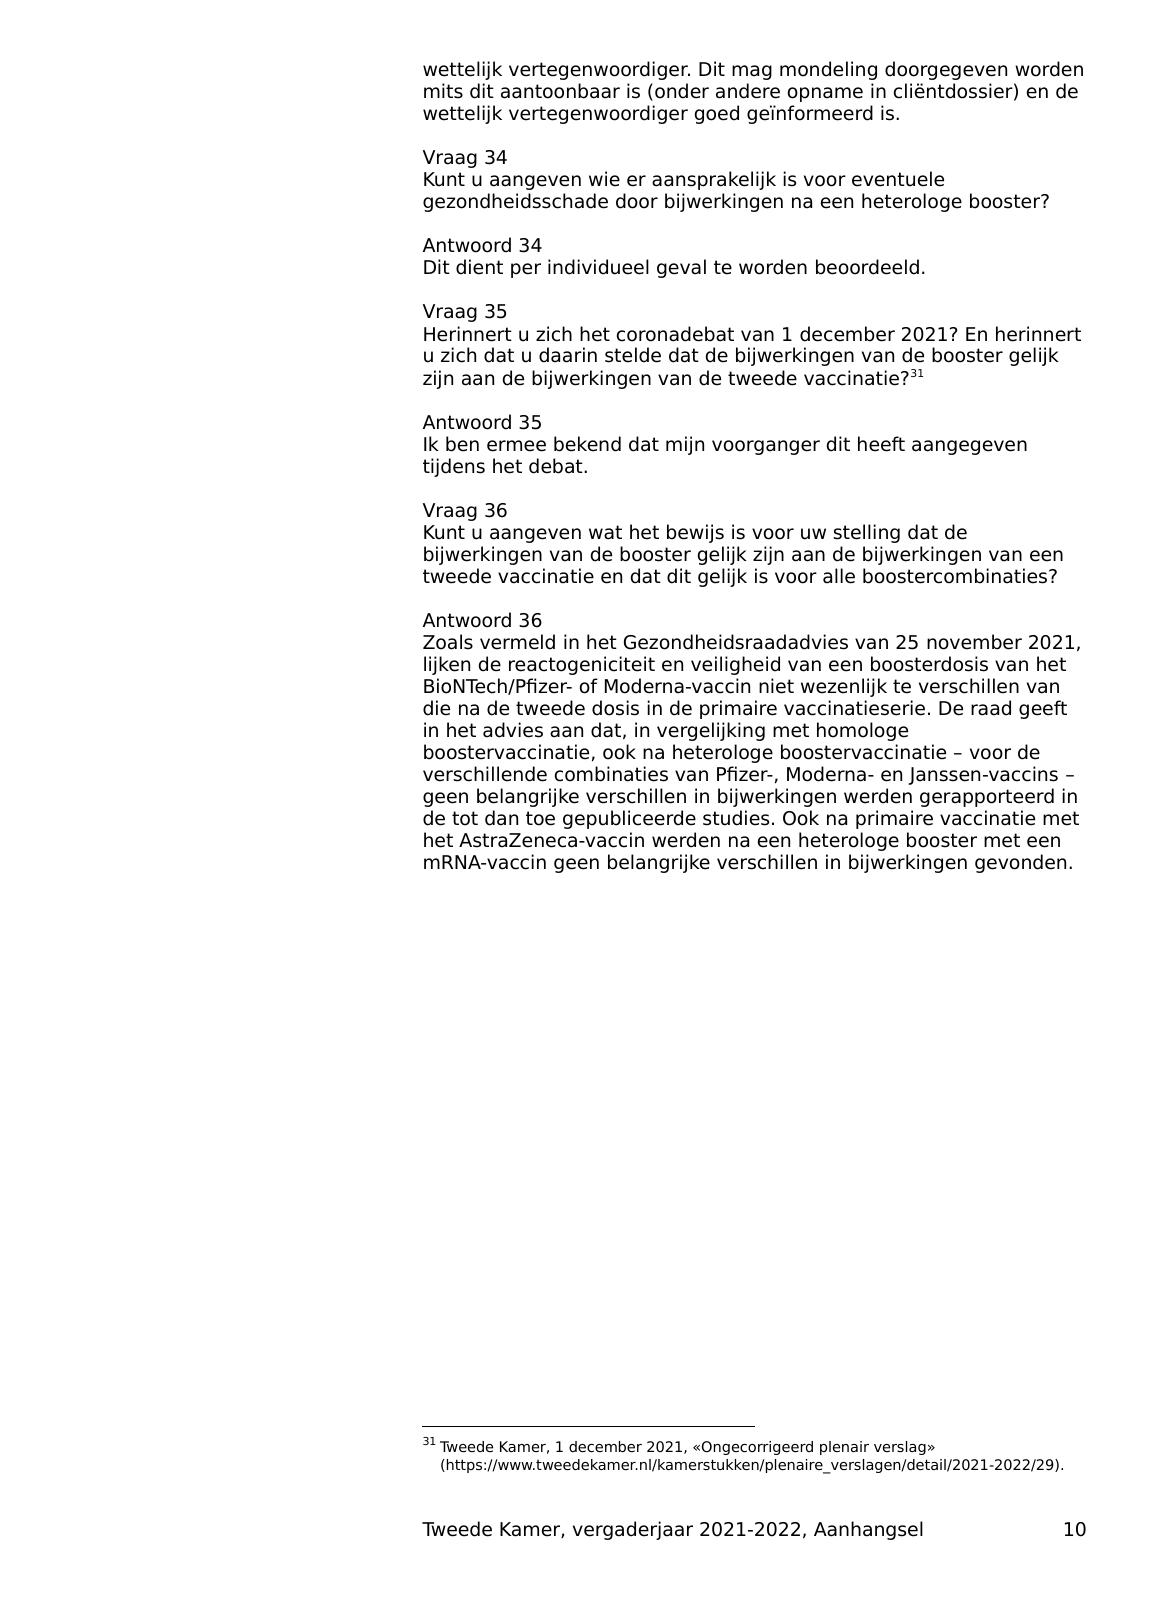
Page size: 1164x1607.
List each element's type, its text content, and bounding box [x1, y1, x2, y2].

text Antwoord 35 [422, 412, 1087, 433]
text Antwoord 34 [422, 235, 1087, 257]
text Kunt u aangeven wat het bewijs is voor uw stelling dat de bijwerkingen van de booster gelijk zijn aan de bijwerkingen van een tweede vaccinatie en dat dit gelijk is voor alle boostercombinaties? [422, 522, 1087, 588]
text Vraag 36 [422, 500, 1087, 522]
text Vraag 34 [422, 147, 1087, 169]
text wettelijk vertegenwoordiger. Dit mag mondeling doorgegeven worden mits dit aantoonbaar is (onder andere opname in cliëntdossier) en de wettelijk vertegenwoordiger goed geïnformeerd is. [422, 59, 1087, 125]
text Herinnert u zich het coronadebat van 1 december 2021? En herinnert u zich dat u daarin stelde dat de bijwerkingen van de booster gelijk zijn aan de bijwerkingen van de tweede vaccinatie? [422, 323, 1087, 389]
text Zoals vermeld in het Gezondheidsraadadvies van 25 november 2021, lijken de reactogeniciteit en veiligheid van een boosterdosis van het BioNTech/Pfizer- of Moderna-vaccin niet wezenlijk te verschillen van die na de tweede dosis in de primaire vaccinatieserie. De raad geeft in het advies aan dat, in vergelijking met homologe boostervaccinatie, ook na heterologe boostervaccinatie – voor de verschillende combinaties van Pfizer-, Moderna- en Janssen-vaccins – geen belangrijke verschillen in bijwerkingen werden gerapporteerd in de tot dan toe gepubliceerde studies. Ook na primaire vaccinatie met het AstraZeneca-vaccin werden na een heterologe booster met een mRNA-vaccin geen belangrijke verschillen in bijwerkingen gevonden. [422, 632, 1087, 873]
text Ik ben ermee bekend dat mijn voorganger dit heeft aangegeven tijdens het debat. [422, 433, 1087, 477]
text Tweede Kamer, 1 december 2021, «Ongecorrigeerd plenair verslag» (https://www.tweedekamer.nl/kamerstukken/plenaire_verslagen/detail/2021-2022/29). [422, 1435, 1087, 1474]
text Antwoord 36 [422, 610, 1087, 632]
text Kunt u aangeven wie er aansprakelijk is voor eventuele gezondheidsschade door bijwerkingen na een heterologe booster? [422, 169, 1087, 213]
text Vraag 35 [422, 301, 1087, 323]
text Dit dient per individueel geval te worden beoordeeld. [422, 257, 1087, 279]
